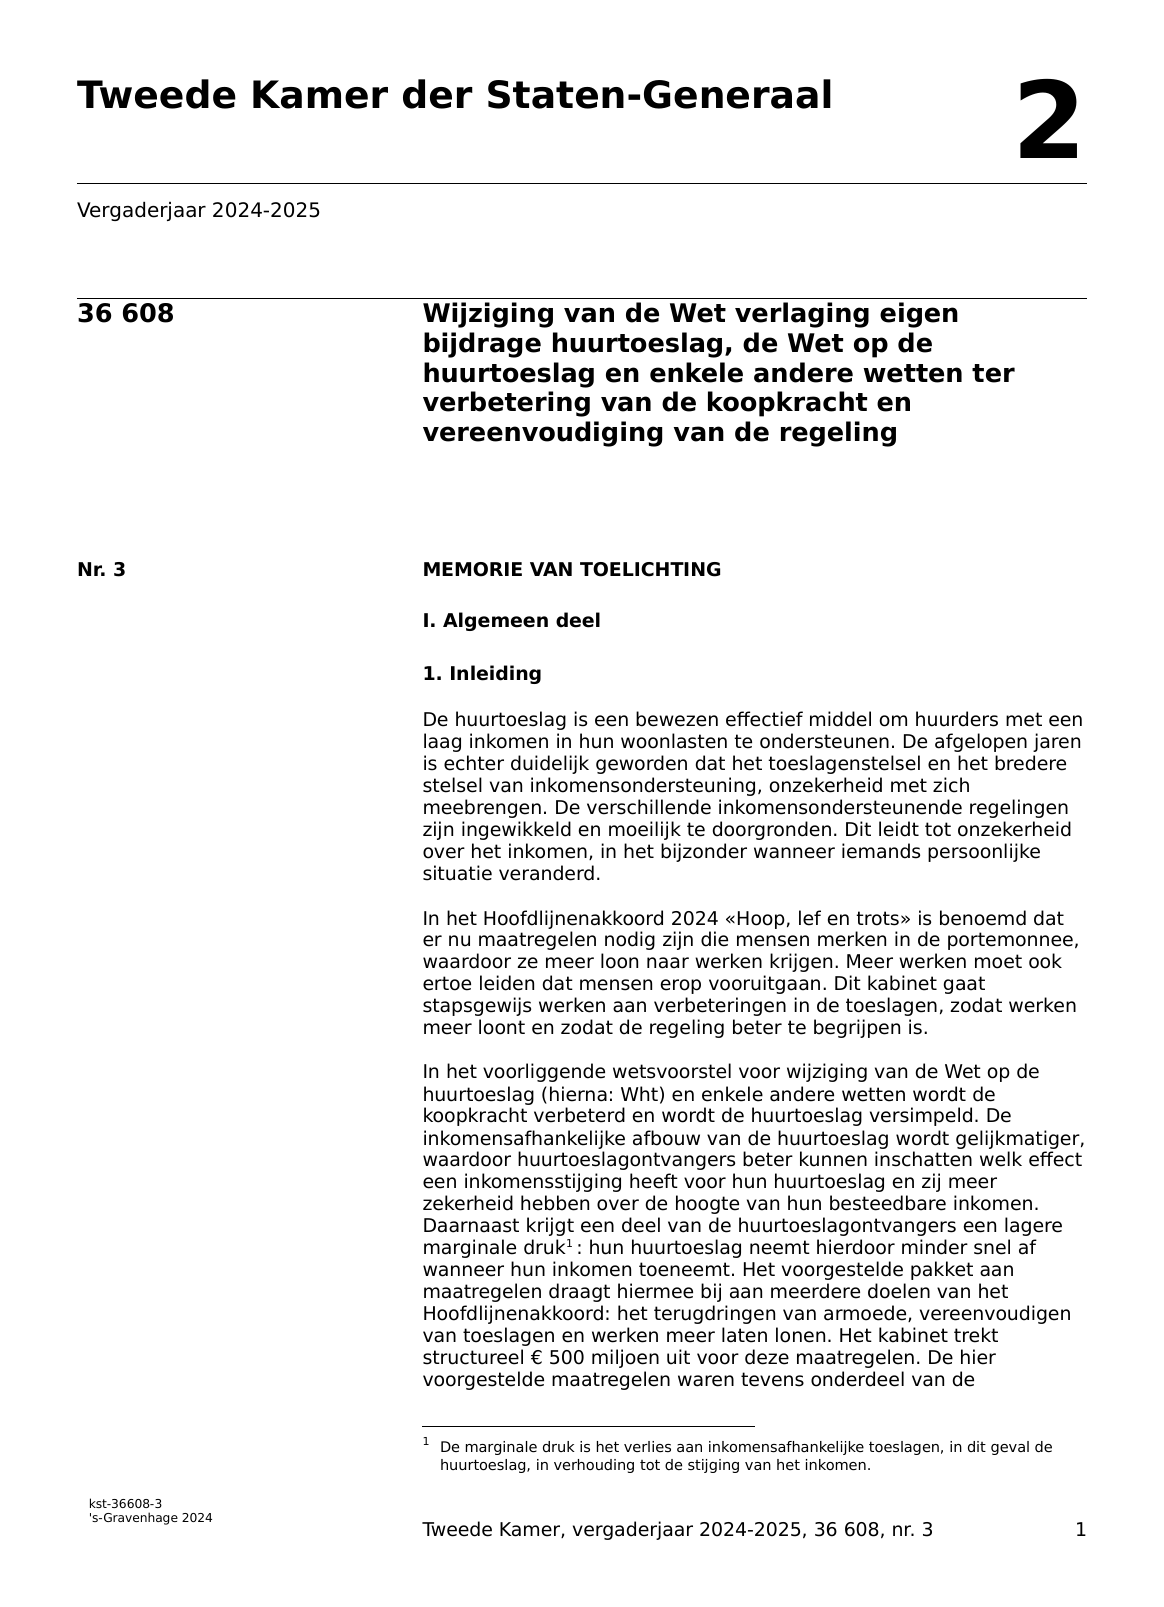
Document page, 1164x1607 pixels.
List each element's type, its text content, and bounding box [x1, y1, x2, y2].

subtitle 36 608 Wijziging van de Wet verlaging eigen bijdrage huurtoeslag, de Wet op de huurtoeslag en enkele andere wetten ter verbetering van de koopkracht en vereenvoudiging van de regeling [77, 299, 1087, 447]
text In het voorliggende wetsvoorstel voor wijziging van de Wet op de huurtoeslag (hierna: Wht) en enkele andere wetten wordt de koopkracht verbeterd en wordt de huurtoeslag versimpeld. De inkomensafhankelijke afbouw van de huurtoeslag wordt gelijkmatiger, waardoor huurtoeslagontvangers beter kunnen inschatten welk effect een inkomensstijging heeft voor hun huurtoeslag en zij meer zekerheid hebben over de hoogte van hun besteedbare inkomen. Daarnaast krijgt een deel van de huurtoeslagontvangers een lagere marginale druk: hun huurtoeslag neemt hierdoor minder snel af wanneer hun inkomen toeneemt. Het voorgestelde pakket aan maatregelen draagt hiermee bij aan meerdere doelen van het Hoofdlijnenakkoord: het terugdringen van armoede, vereenvoudigen van toeslagen en werken meer laten lonen. Het kabinet trekt structureel € 500 miljoen uit voor deze maatregelen. De hier voorgestelde maatregelen waren tevens onderdeel van de [422, 1061, 1087, 1391]
table_header 2 [886, 59, 1087, 183]
table_cell Vergaderjaar 2024-2025 [77, 184, 1087, 298]
text In het Hoofdlijnenakkoord 2024 «Hoop, lef en trots» is benoemd dat er nu maatregelen nodig zijn die mensen merken in de portemonnee, waardoor ze meer loon naar werken krijgen. Meer werken moet ook ertoe leiden dat mensen erop vooruitgaan. Dit kabinet gaat stapsgewijs werken aan verbeteringen in de toeslagen, zodat werken meer loont en zodat de regeling beter te begrijpen is. [422, 907, 1087, 1039]
text kst-36608-3 [88, 1497, 323, 1511]
table_header Tweede Kamer der Staten-Generaal [77, 59, 886, 183]
text De huurtoeslag is een bewezen effectief middel om huurders met een laag inkomen in hun woonlasten te ondersteunen. De afgelopen jaren is echter duidelijk geworden dat het toeslagenstelsel en het bredere stelsel van inkomensondersteuning, onzekerheid met zich meebrengen. De verschillende inkomensondersteunende regelingen zijn ingewikkeld en moeilijk te doorgronden. Dit leidt tot onzekerheid over het inkomen, in het bijzonder wanneer iemands persoonlijke situatie veranderd. [422, 709, 1087, 885]
subtitle Nr. 3 MEMORIE VAN TOELICHTING [77, 558, 1087, 580]
text De marginale druk is het verlies aan inkomensafhankelijke toeslagen, in dit geval de huurtoeslag, in verhouding tot de stijging van het inkomen. [422, 1435, 1087, 1474]
text 's-Gravenhage 2024 [88, 1511, 323, 1525]
subtitle I. Algemeen deel [422, 610, 1087, 632]
subtitle 1. Inleiding [422, 662, 1087, 684]
